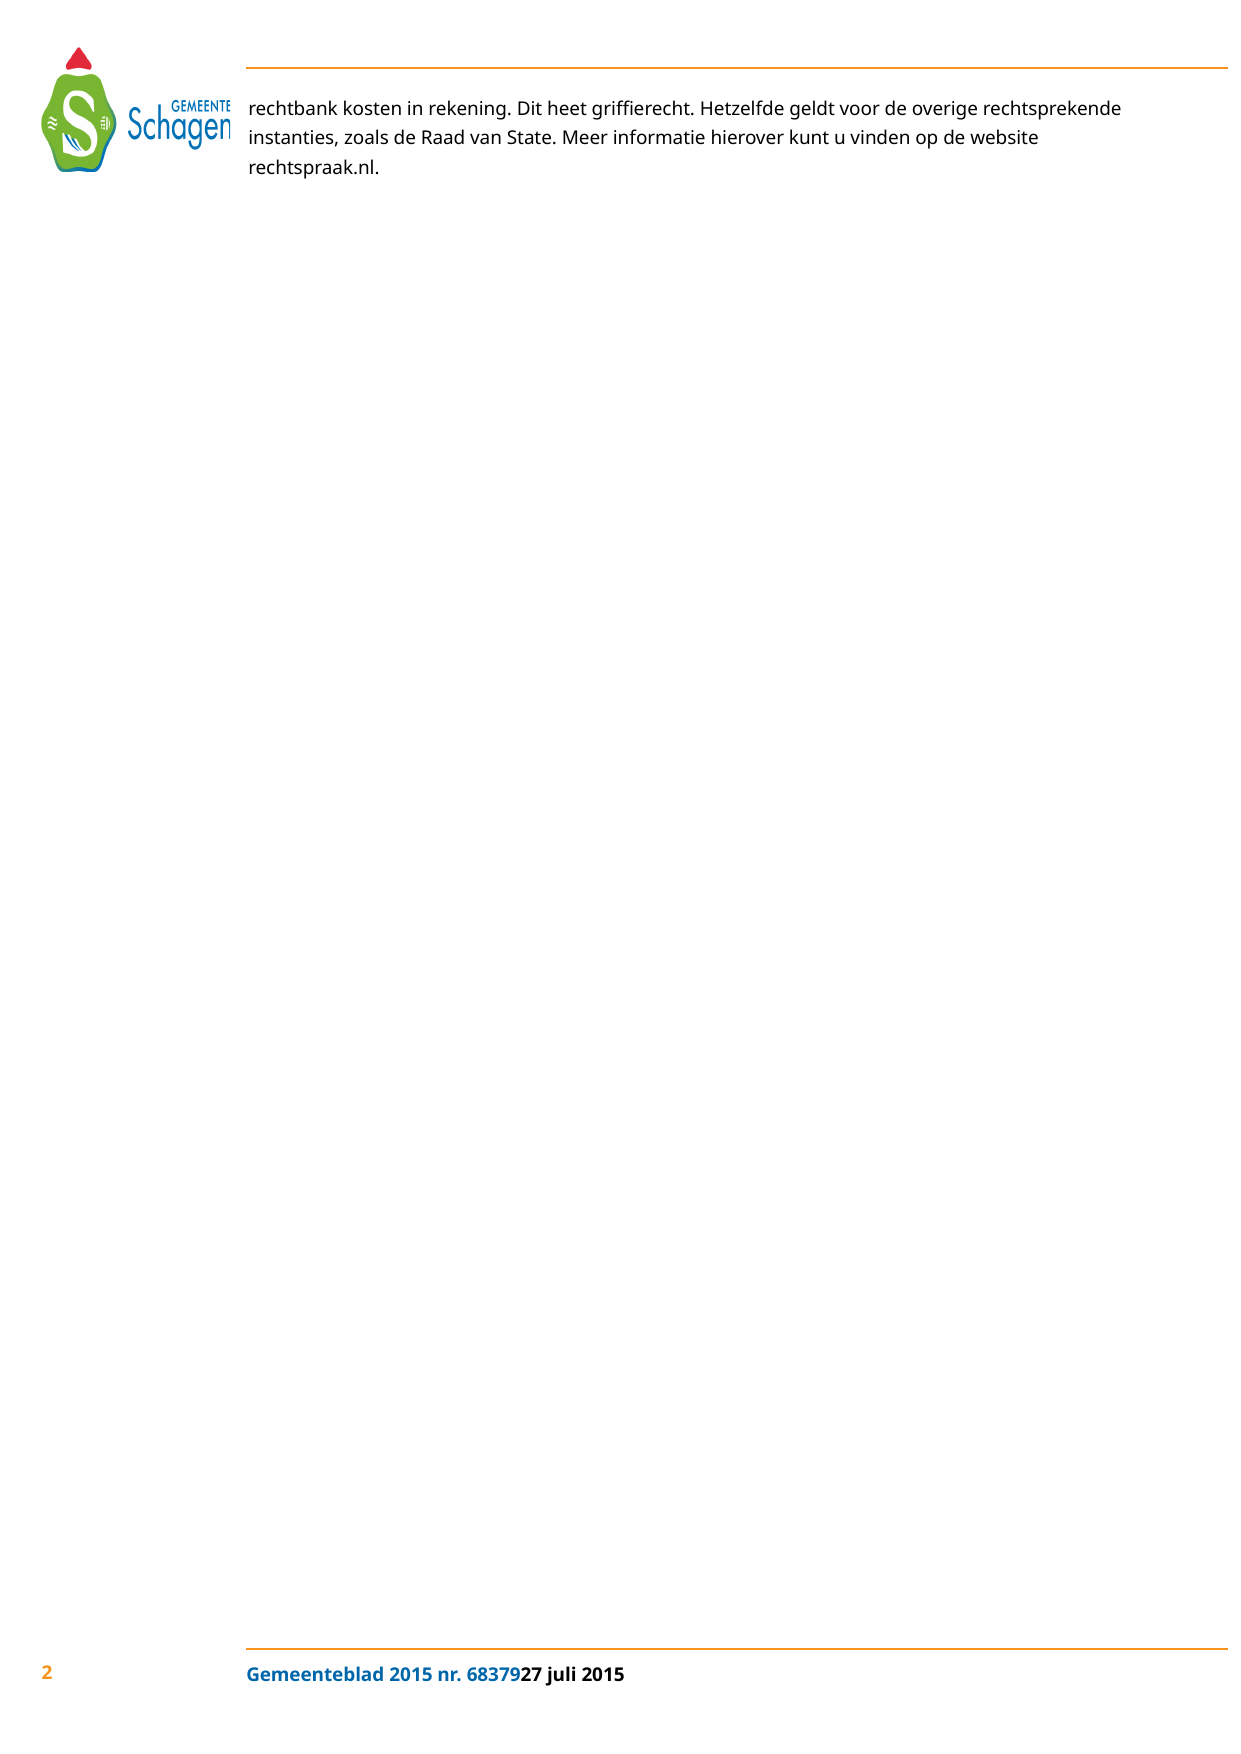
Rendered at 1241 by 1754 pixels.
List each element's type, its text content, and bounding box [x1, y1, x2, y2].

text rechtbank kosten in rekening. Dit heet griffierecht. Hetzelfde geldt voor de overige rechtsprekende instanties, zoals de Raad van State. Meer informatie hierover kunt u vinden op de website rechtspraak.nl. [248, 95, 1152, 180]
picture [41, 47, 231, 172]
